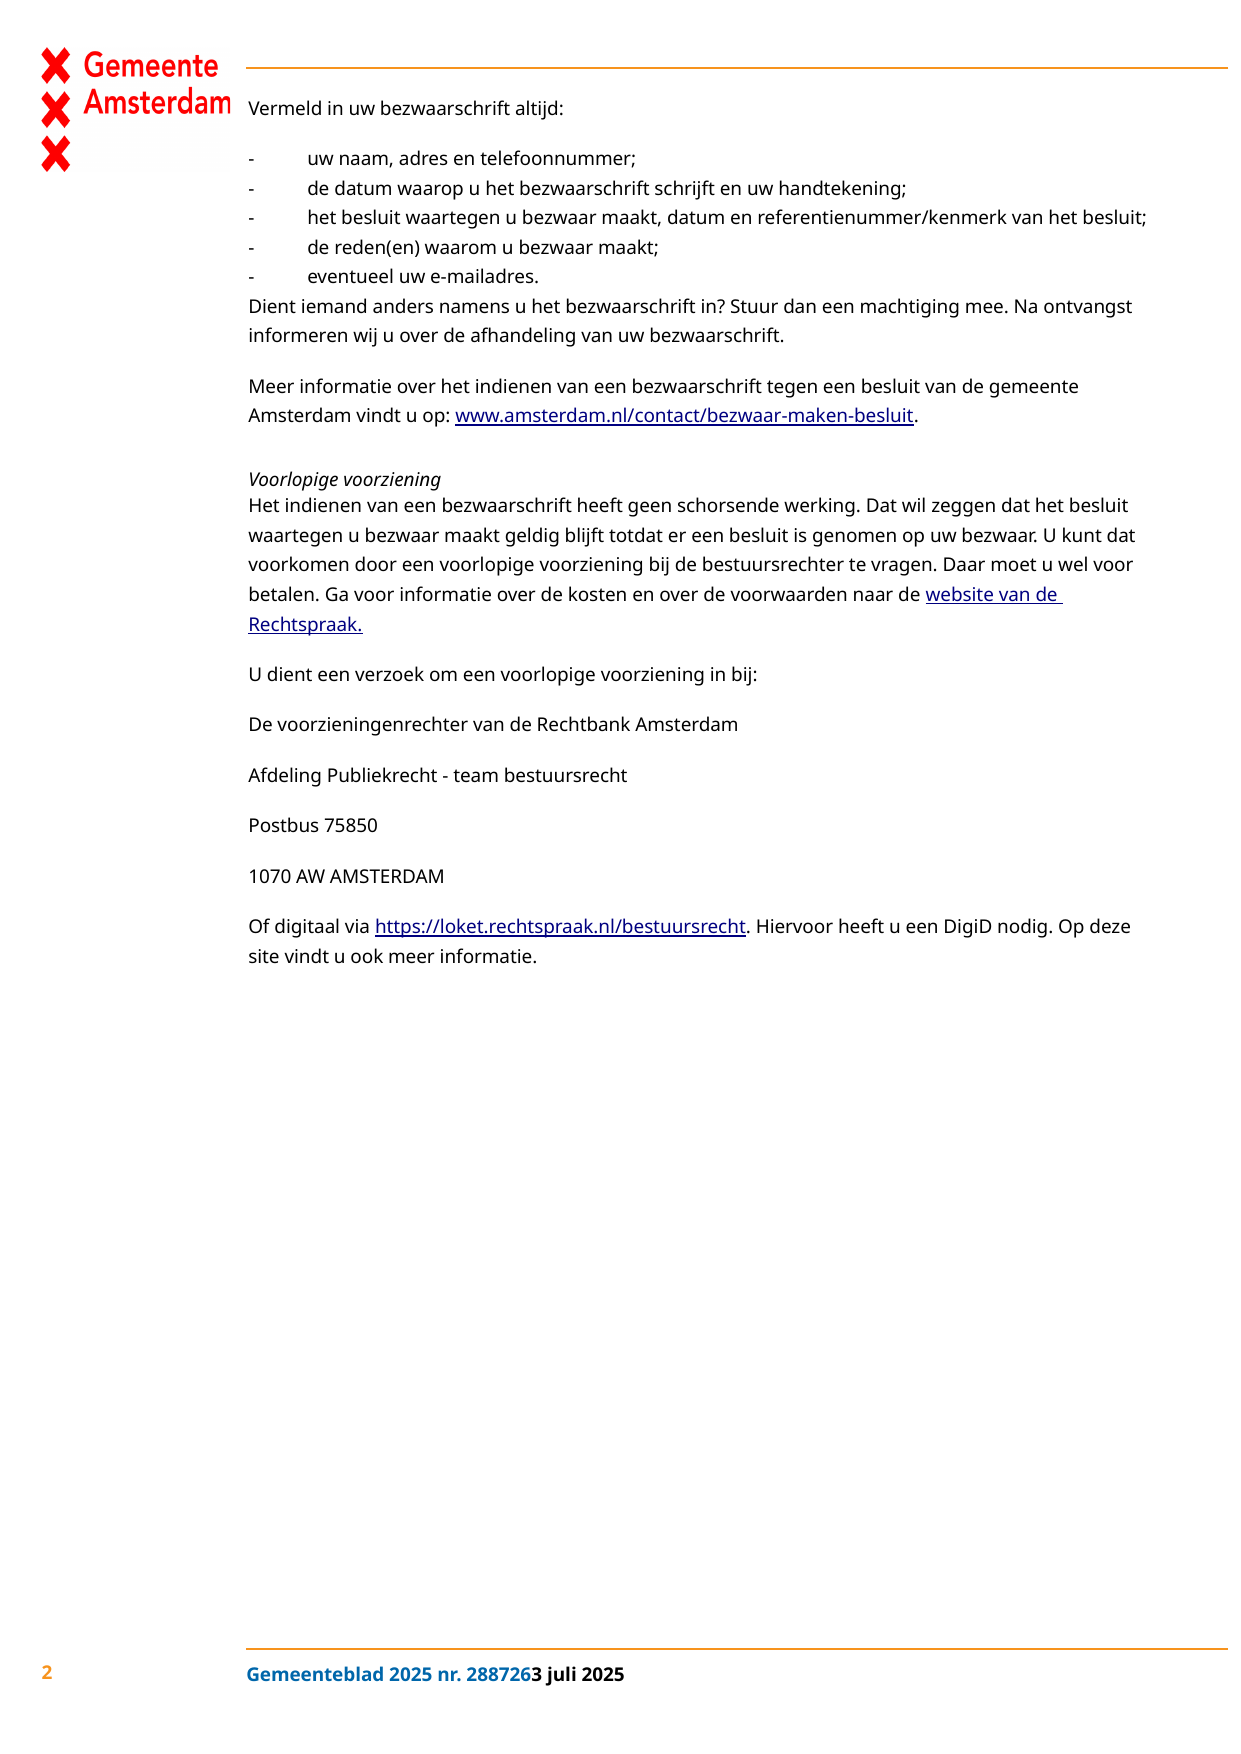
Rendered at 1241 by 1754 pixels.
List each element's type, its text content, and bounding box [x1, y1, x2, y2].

text De voorzieningenrechter van de Rechtbank Amsterdam [248, 712, 1152, 737]
text Afdeling Publiekrecht - team bestuursrecht [248, 762, 1152, 788]
list eventueel uw e-mailadres. [248, 263, 1152, 289]
text Vermeld in uw bezwaarschrift altijd: [248, 95, 1152, 121]
list het besluit waartegen u bezwaar maakt, datum en referentienummer/kenmerk van het besluit; [248, 204, 1152, 230]
text Meer informatie over het indienen van een bezwaarschrift tegen een besluit van de gemeente Amsterdam vindt u op: www.amsterdam.nl/contact/bezwaar-maken-besluit. [248, 373, 1152, 428]
text Het indienen van een bezwaarschrift heeft geen schorsende werking. Dat wil zeggen dat het besluit waartegen u bezwaar maakt geldig blijft totdat er een besluit is genomen op uw bezwaar. U kunt dat voorkomen door een voorlopige voorziening bij de bestuursrechter te vragen. Daar moet u wel voor betalen. Ga voor informatie over de kosten en over de voorwaarden naar de website van de Rechtspraak. [248, 492, 1152, 636]
list de reden(en) waarom u bezwaar maakt; [248, 234, 1152, 260]
picture [41, 47, 231, 172]
text Dient iemand anders namens u het bezwaarschrift in? Stuur dan een machtiging mee. Na ontvangst informeren wij u over de afhandeling van uw bezwaarschrift. [248, 293, 1152, 348]
text Of digitaal via https://loket.rechtspraak.nl/bestuursrecht. Hiervoor heeft u een DigiD nodig. Op deze site vindt u ook meer informatie. [248, 913, 1152, 968]
list de datum waarop u het bezwaarschrift schrijft en uw handtekening; [248, 175, 1152, 201]
list uw naam, adres en telefoonnummer; [248, 145, 1152, 171]
text U dient een verzoek om een voorlopige voorziening in bij: [248, 661, 1152, 687]
text 1070 AW AMSTERDAM [248, 863, 1152, 888]
text Postbus 75850 [248, 812, 1152, 838]
text Voorlopige voorziening [248, 467, 1152, 492]
